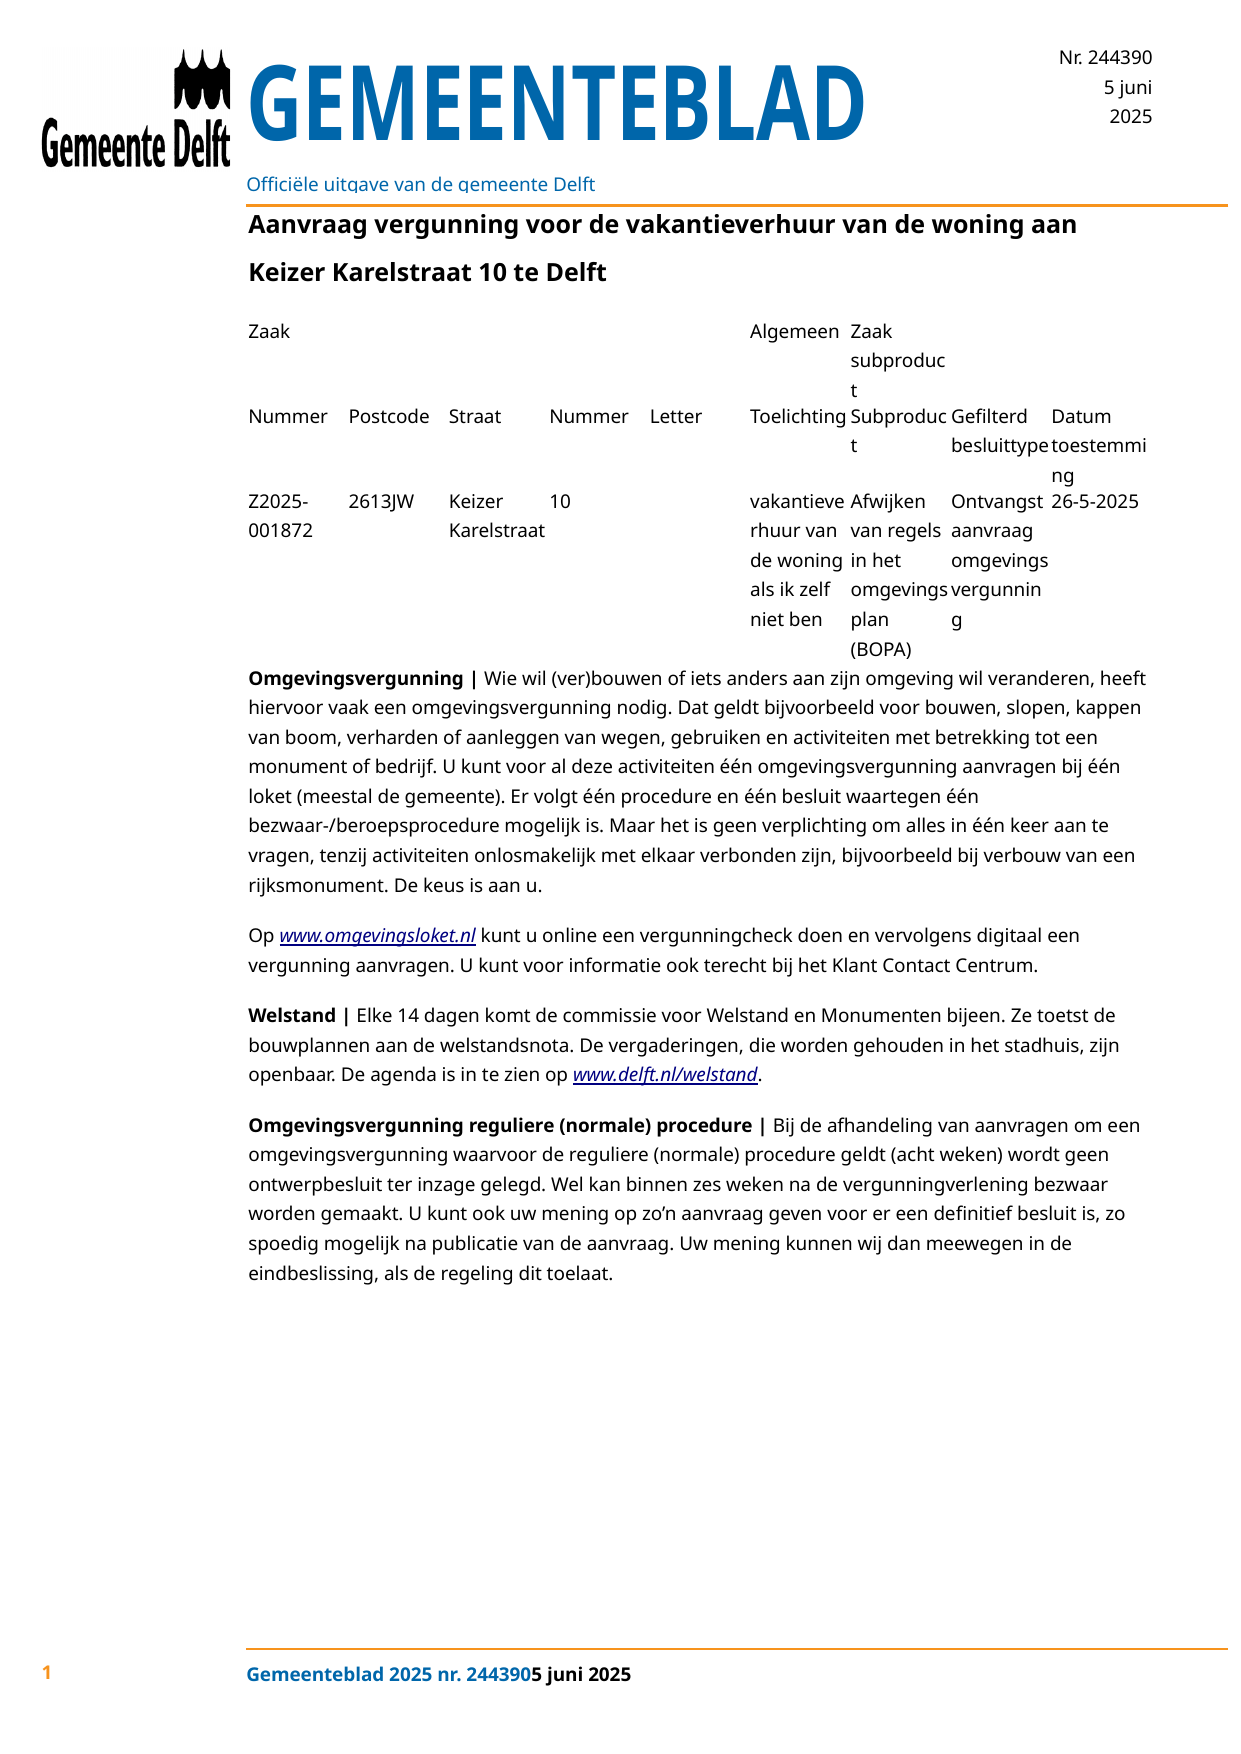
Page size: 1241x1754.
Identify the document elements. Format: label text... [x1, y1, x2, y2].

table_cell Toelichting [750, 403, 850, 488]
table_cell Letter [650, 403, 750, 488]
table_cell 10 [549, 488, 649, 661]
table_header [549, 318, 649, 403]
table_header Zaak [248, 318, 348, 403]
table_cell Nummer [549, 403, 649, 488]
text Aanvraag vergunning voor de vakantieverhuur van de woning aan Keizer Karelstraat 10 te Delft [248, 207, 1152, 288]
table_header [1051, 318, 1152, 403]
table_cell Postcode [348, 403, 449, 488]
table_cell Datum toestemming [1051, 403, 1152, 488]
table_cell 2613JW [348, 488, 449, 661]
text Omgevingsvergunning | Wie wil (ver)bouwen of iets anders aan zijn omgeving wil veranderen, heeft hiervoor vaak een omgevingsvergunning nodig. Dat geldt bijvoorbeeld voor bouwen, slopen, kappen van boom, verharden of aanleggen van wegen, gebruiken en activiteiten met betrekking tot een monument of bedrijf. U kunt voor al deze activiteiten één omgevingsvergunning aanvragen bij één loket (meestal de gemeente). Er volgt één procedure en één besluit waartegen één bezwaar-/beroepsprocedure mogelijk is. Maar het is geen verplichting om alles in één keer aan te vragen, tenzij activiteiten onlosmakelijk met elkaar verbonden zijn, bijvoorbeeld bij verbouw van een rijksmonument. De keus is aan u. [248, 665, 1152, 897]
text Omgevingsvergunning reguliere (normale) procedure | Bij de afhandeling van aanvragen om een omgevingsvergunning waarvoor de reguliere (normale) procedure geldt (acht weken) wordt geen ontwerpbesluit ter inzage gelegd. Wel kan binnen zes weken na de vergunningverlening bezwaar worden gemaakt. U kunt ook uw mening op zo’n aanvraag geven voor er een definitief besluit is, zo spoedig mogelijk na publicatie van de aanvraag. Uw mening kunnen wij dan meewegen in de eindbeslissing, als de regeling dit toelaat. [248, 1112, 1152, 1285]
text Op www.omgevingsloket.nl kunt u online een vergunningcheck doen en vervolgens digitaal een vergunning aanvragen. U kunt voor informatie ook terecht bij het Klant Contact Centrum. [248, 922, 1152, 977]
table_cell Straat [449, 403, 549, 488]
table_cell Ontvangst aanvraag omgevingsvergunning [951, 488, 1051, 661]
table_cell vakantieverhuur van de woning als ik zelf niet ben [750, 488, 850, 661]
table_cell Subproduct [850, 403, 951, 488]
table_cell 26-5-2025 [1051, 488, 1152, 661]
table_cell Z2025-001872 [248, 488, 348, 661]
text Welstand | Elke 14 dagen komt de commissie voor Welstand en Monumenten bijeen. Ze toetst de bouwplannen aan de welstandsnota. De vergaderingen, die worden gehouden in het stadhuis, zijn openbaar. De agenda is in te zien op www.delft.nl/welstand. [248, 1002, 1152, 1087]
table_cell [650, 488, 750, 661]
picture [41, 47, 231, 172]
table_header [449, 318, 549, 403]
table_cell Afwijken van regels in het omgevingsplan (BOPA) [850, 488, 951, 661]
table_header [951, 318, 1051, 403]
table_header [650, 318, 750, 403]
table_header Algemeen [750, 318, 850, 403]
table_header [348, 318, 449, 403]
table_cell Gefilterd besluittype [951, 403, 1051, 488]
table_header Zaak subproduct [850, 318, 951, 403]
table_cell Keizer Karelstraat [449, 488, 549, 661]
table_cell Nummer [248, 403, 348, 488]
